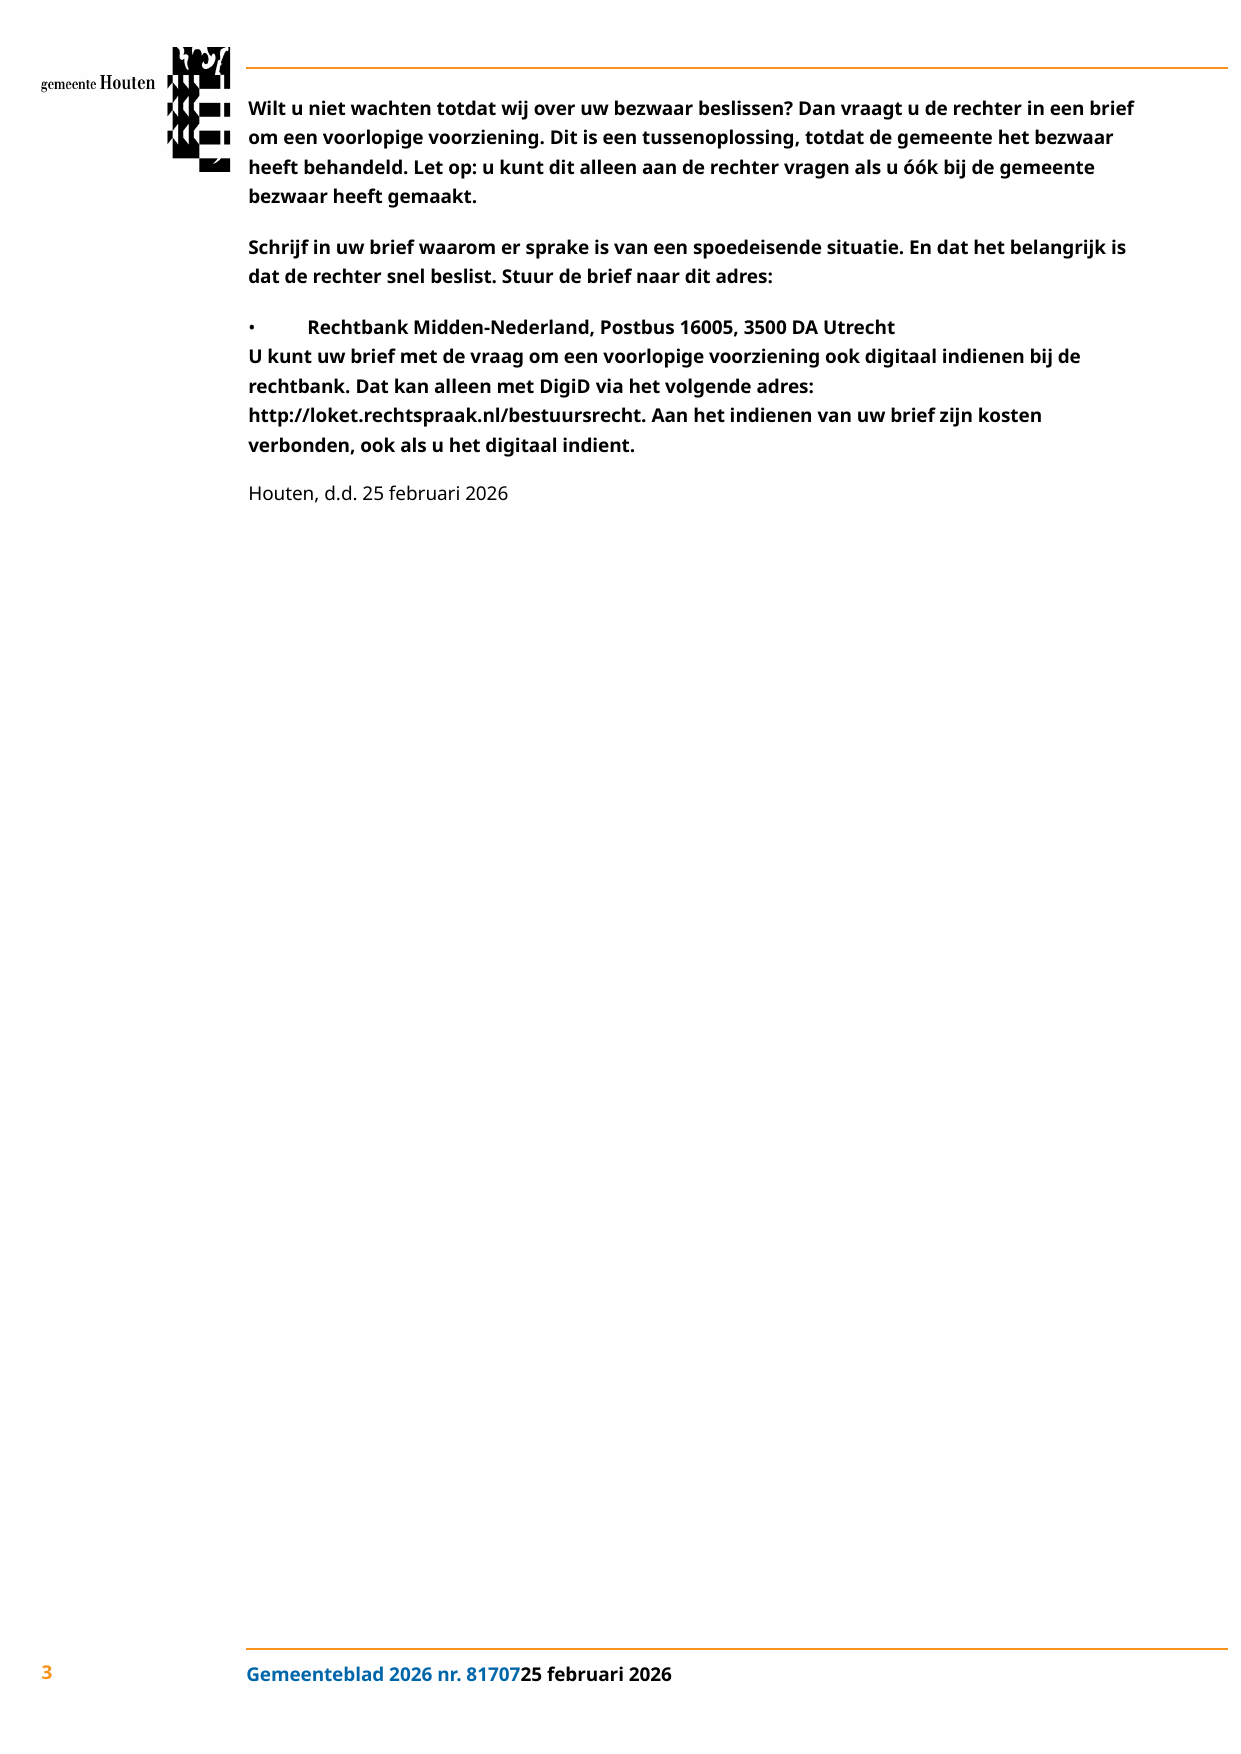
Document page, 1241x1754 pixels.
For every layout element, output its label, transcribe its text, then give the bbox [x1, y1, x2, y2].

text Schrijf in uw brief waarom er sprake is van een spoedeisende situatie. En dat het belangrijk is dat de rechter snel beslist. Stuur de brief naar dit adres: [248, 234, 1152, 289]
text U kunt uw brief met de vraag om een voorlopige voorziening ook digitaal indienen bij de rechtbank. Dat kan alleen met DigiD via het volgende adres: http://loket.rechtspraak.nl/bestuursrecht. Aan het indienen van uw brief zijn kosten verbonden, ook als u het digitaal indient. [248, 343, 1152, 458]
list Rechtbank Midden-Nederland, Postbus 16005, 3500 DA Utrecht [248, 314, 1152, 340]
text Houten, d.d. 25 februari 2026 [248, 480, 1152, 506]
picture [41, 47, 231, 172]
text Wilt u niet wachten totdat wij over uw bezwaar beslissen? Dan vraagt u de rechter in een brief om een voorlopige voorziening. Dit is een tussenoplossing, totdat de gemeente het bezwaar heeft behandeld. Let op: u kunt dit alleen aan de rechter vragen als u óók bij de gemeente bezwaar heeft gemaakt. [248, 95, 1152, 209]
